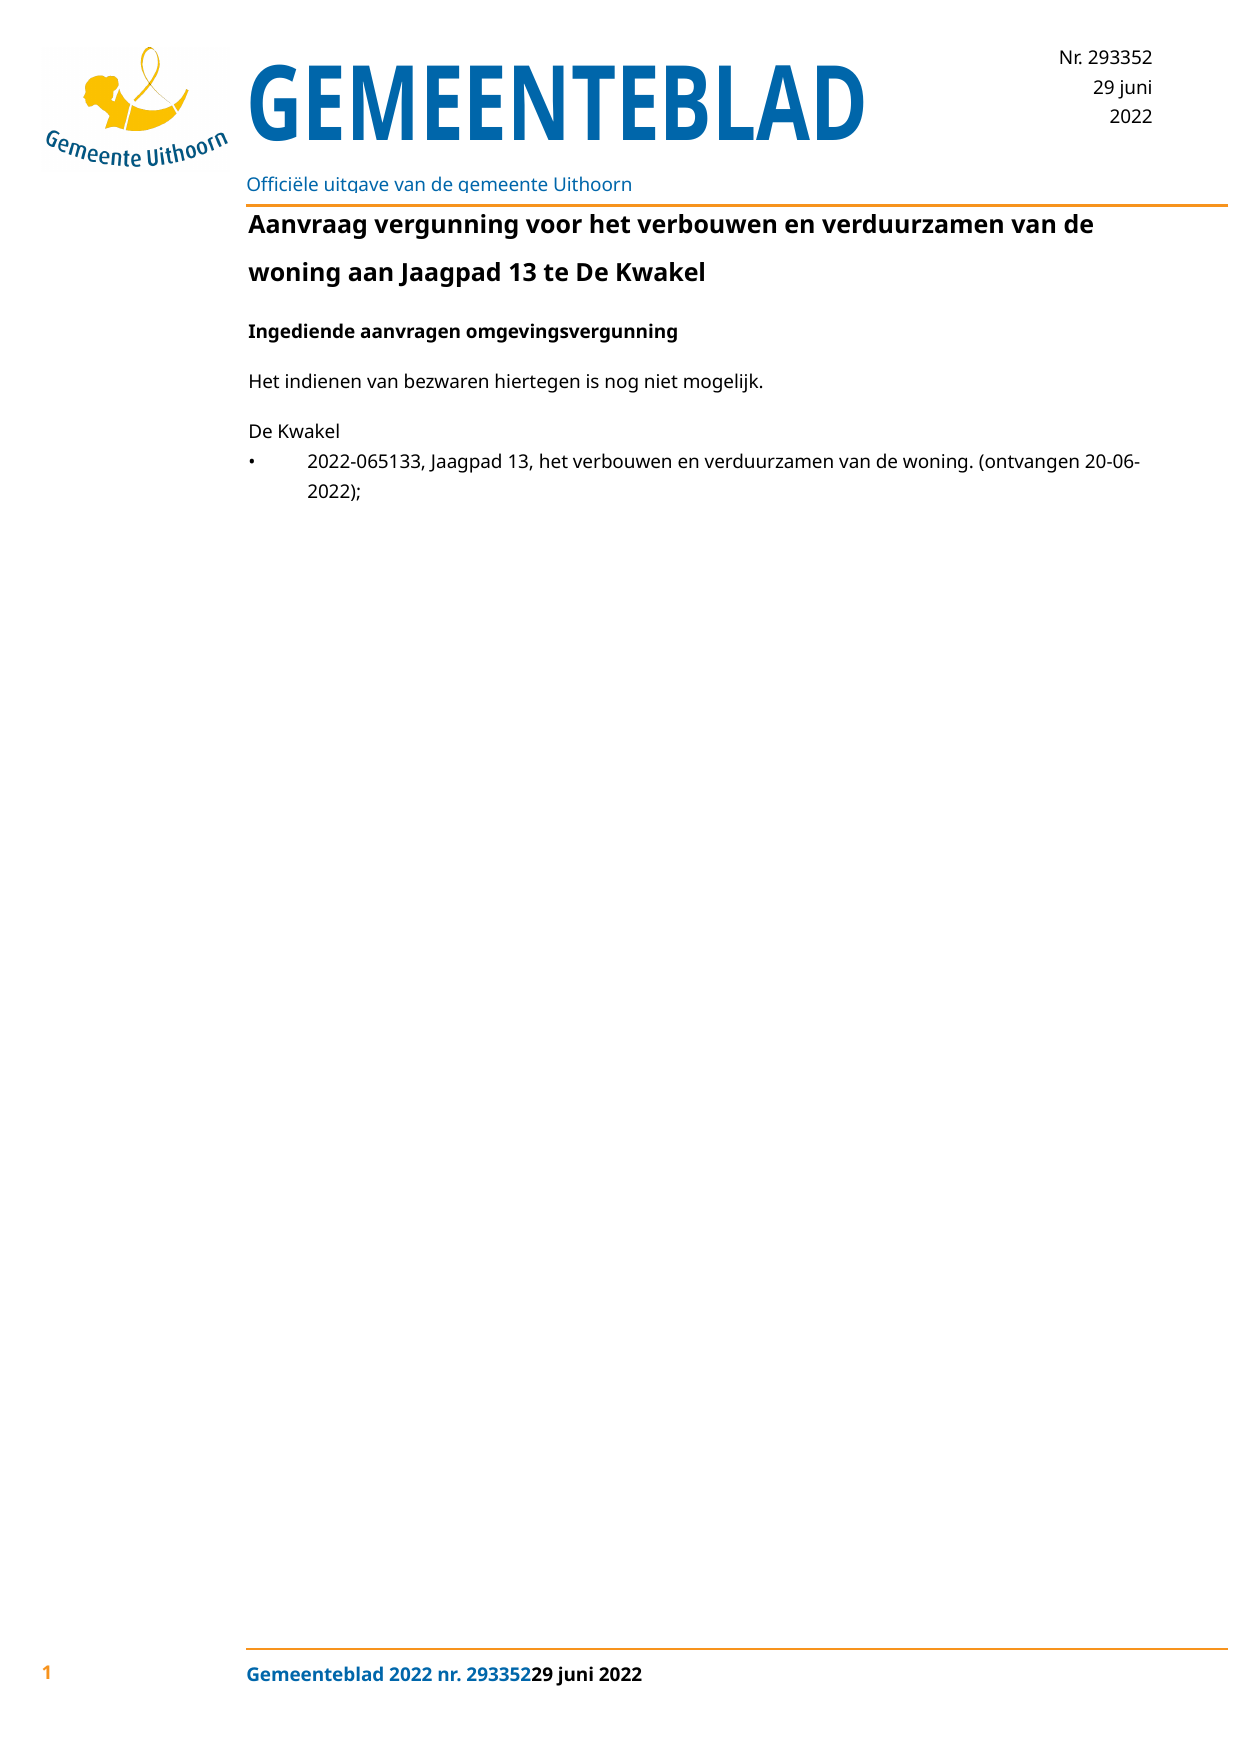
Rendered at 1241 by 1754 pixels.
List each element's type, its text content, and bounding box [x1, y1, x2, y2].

text Ingediende aanvragen omgevingsvergunning [248, 318, 1152, 344]
list 2022-065133, Jaagpad 13, het verbouwen en verduurzamen van de woning. (ontvangen 20-06-2022); [248, 448, 1152, 504]
picture [41, 47, 231, 172]
text De Kwakel [248, 419, 1152, 444]
text Aanvraag vergunning voor het verbouwen en verduurzamen van de woning aan Jaagpad 13 te De Kwakel [248, 207, 1152, 288]
text Het indienen van bezwaren hiertegen is nog niet mogelijk. [248, 368, 1152, 394]
